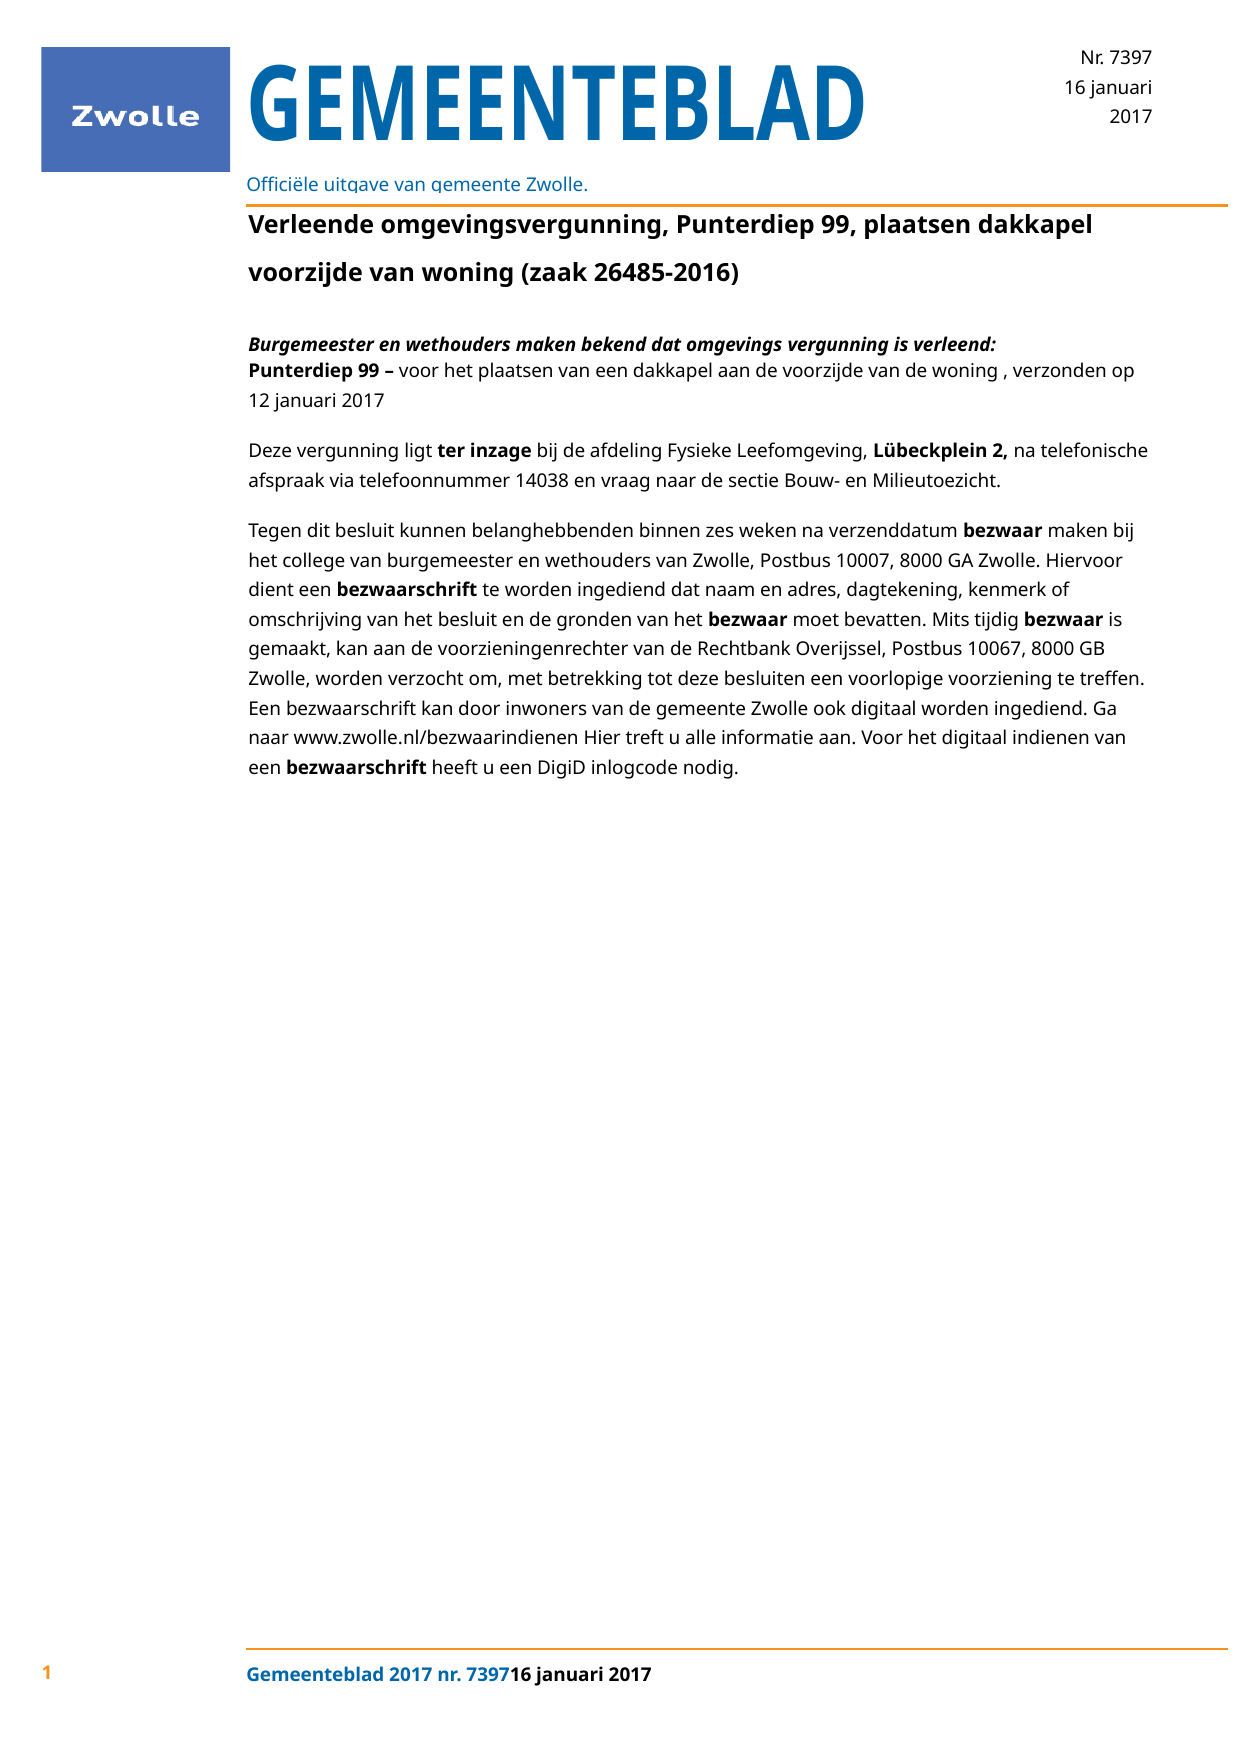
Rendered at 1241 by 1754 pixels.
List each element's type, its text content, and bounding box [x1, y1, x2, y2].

text Tegen dit besluit kunnen belanghebbenden binnen zes weken na verzenddatum bezwaar maken bij het college van burgemeester en wethouders van Zwolle, Postbus 10007, 8000 GA Zwolle. Hiervoor dient een bezwaarschrift te worden ingediend dat naam en adres, dagtekening, kenmerk of omschrijving van het besluit en de gronden van het bezwaar moet bevatten. Mits tijdig bezwaar is gemaakt, kan aan de voorzieningenrechter van de Rechtbank Overijssel, Postbus 10067, 8000 GB Zwolle, worden verzocht om, met betrekking tot deze besluiten een voorlopige voorziening te treffen. Een bezwaarschrift kan door inwoners van de gemeente Zwolle ook digitaal worden ingediend. Ga naar www.zwolle.nl/bezwaarindienen Hier treft u alle informatie aan. Voor het digitaal indienen van een bezwaarschrift heeft u een DigiD inlogcode nodig. [248, 517, 1152, 779]
text Burgemeester en wethouders maken bekend dat omgevings vergunning is verleend: [248, 331, 1152, 357]
text Verleende omgevingsvergunning, Punterdiep 99, plaatsen dakkapel voorzijde van woning (zaak 26485-2016) [248, 207, 1152, 288]
picture [41, 47, 231, 172]
text Deze vergunning ligt ter inzage bij de afdeling Fysieke Leefomgeving, Lübeckplein 2, na telefonische afspraak via telefoonnummer 14038 en vraag naar de sectie Bouw- en Milieutoezicht. [248, 437, 1152, 492]
text Punterdiep 99 – voor het plaatsen van een dakkapel aan de voorzijde van de woning , verzonden op 12 januari 2017 [248, 357, 1152, 412]
